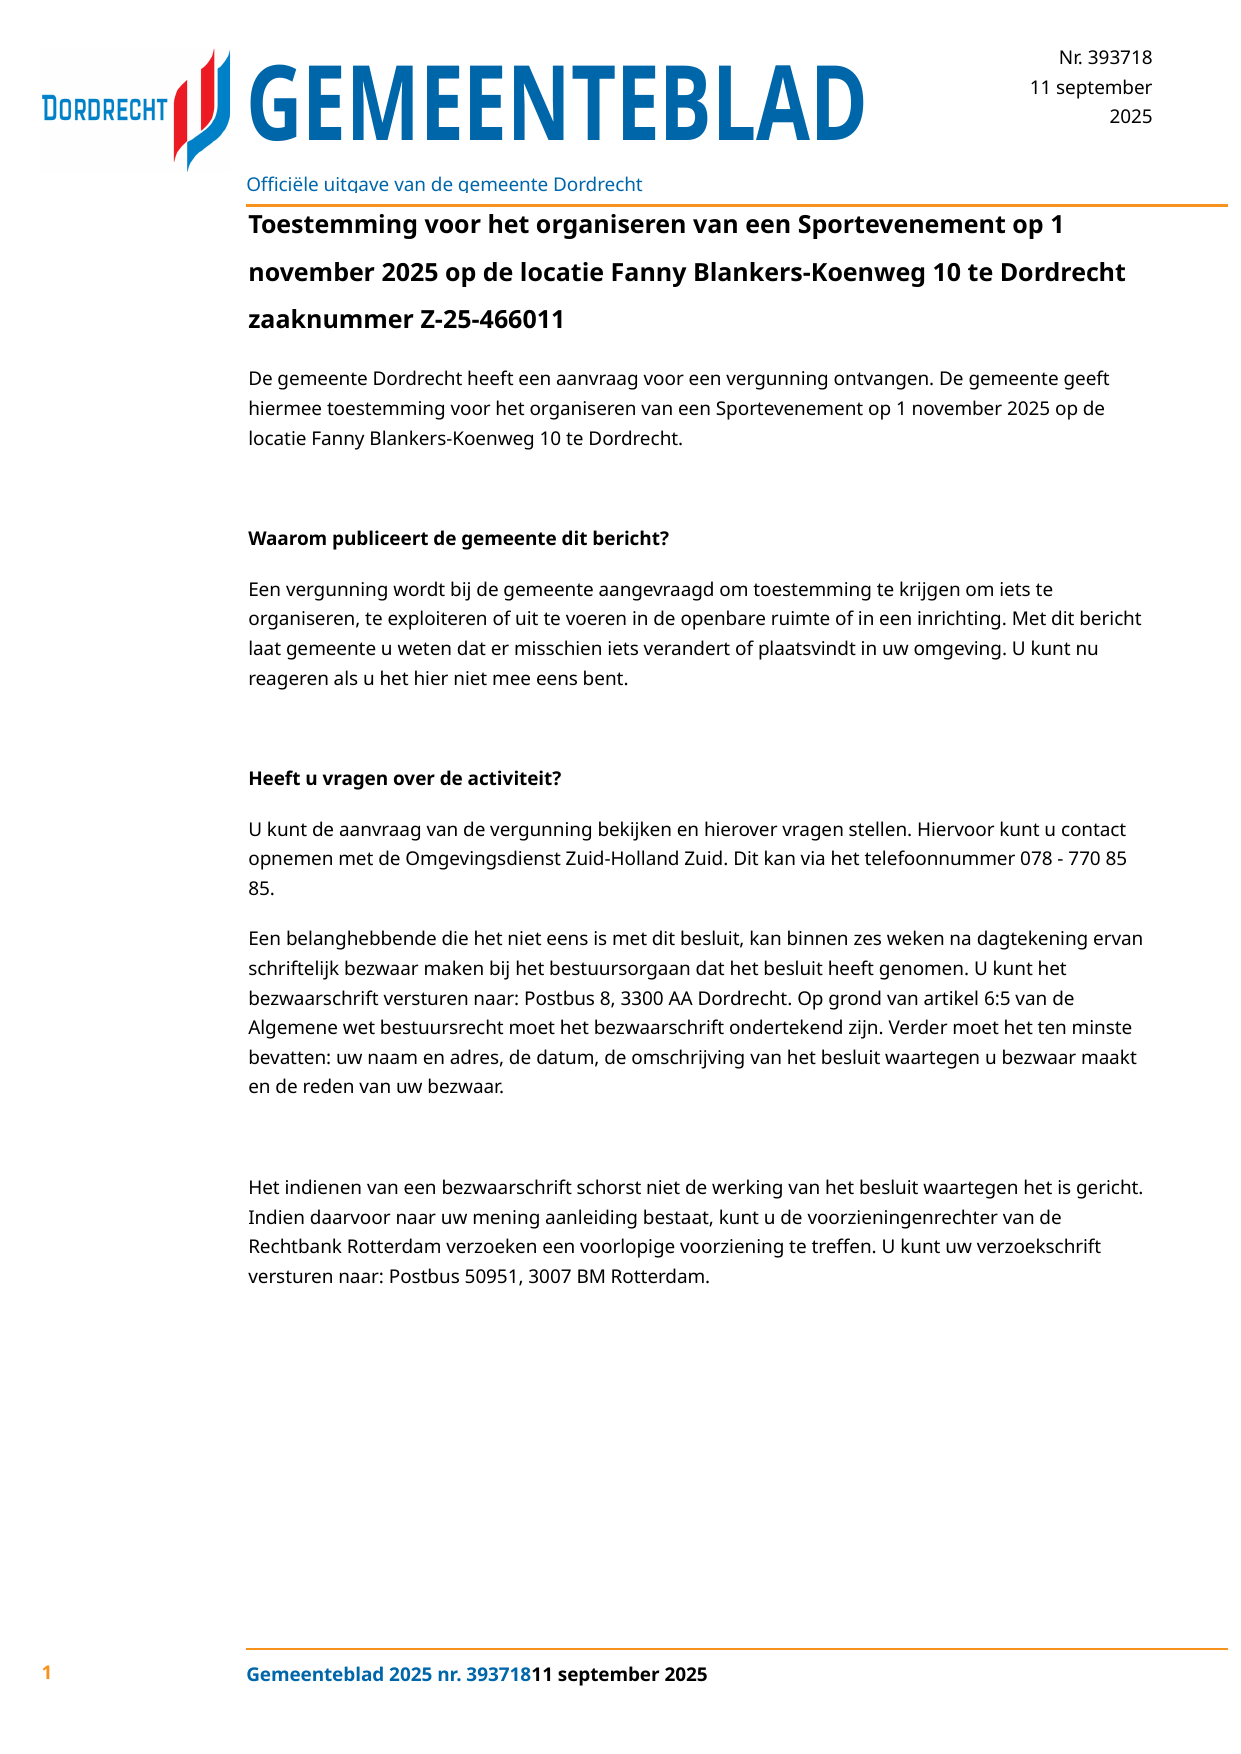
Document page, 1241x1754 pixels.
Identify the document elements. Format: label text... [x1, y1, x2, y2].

text Toestemming voor het organiseren van een Sportevenement op 1 november 2025 op de locatie Fanny Blankers-Koenweg 10 te Dordrecht zaaknummer Z-25-466011 [248, 207, 1152, 336]
text Een belanghebbende die het niet eens is met dit besluit, kan binnen zes weken na dagtekening ervan schriftelijk bezwaar maken bij het bestuursorgaan dat het besluit heeft genomen. U kunt het bezwaarschrift versturen naar: Postbus 8, 3300 AA Dordrecht. Op grond van artikel 6:5 van de Algemene wet bestuursrecht moet het bezwaarschrift ondertekend zijn. Verder moet het ten minste bevatten: uw naam en adres, de datum, de omschrijving van het besluit waartegen u bezwaar maakt en de reden van uw bezwaar. [248, 926, 1152, 1099]
text Een vergunning wordt bij de gemeente aangevraagd om toestemming te krijgen om iets te organiseren, te exploiteren of uit te voeren in de openbare ruimte of in een inrichting. Met dit bericht laat gemeente u weten dat er misschien iets verandert of plaatsvindt in uw omgeving. U kunt nu reageren als u het hier niet mee eens bent. [248, 576, 1152, 690]
picture [41, 47, 231, 172]
text U kunt de aanvraag van de vergunning bekijken en hierover vragen stellen. Hiervoor kunt u contact opnemen met de Omgevingsdienst Zuid-Holland Zuid. Dit kan via het telefoonnummer 078 - 770 85 85. [248, 816, 1152, 901]
text Heeft u vragen over de activiteit? [248, 766, 1152, 791]
text Het indienen van een bezwaarschrift schorst niet de werking van het besluit waartegen het is gericht. Indien daarvoor naar uw mening aanleiding bestaat, kunt u de voorzieningenrechter van de Rechtbank Rotterdam verzoeken een voorlopige voorziening te treffen. U kunt uw verzoekschrift versturen naar: Postbus 50951, 3007 BM Rotterdam. [248, 1174, 1152, 1289]
text Waarom publiceert de gemeente dit bericht? [248, 526, 1152, 551]
text De gemeente Dordrecht heeft een aanvraag voor een vergunning ontvangen. De gemeente geeft hiermee toestemming voor het organiseren van een Sportevenement op 1 november 2025 op de locatie Fanny Blankers-Koenweg 10 te Dordrecht. [248, 366, 1152, 450]
